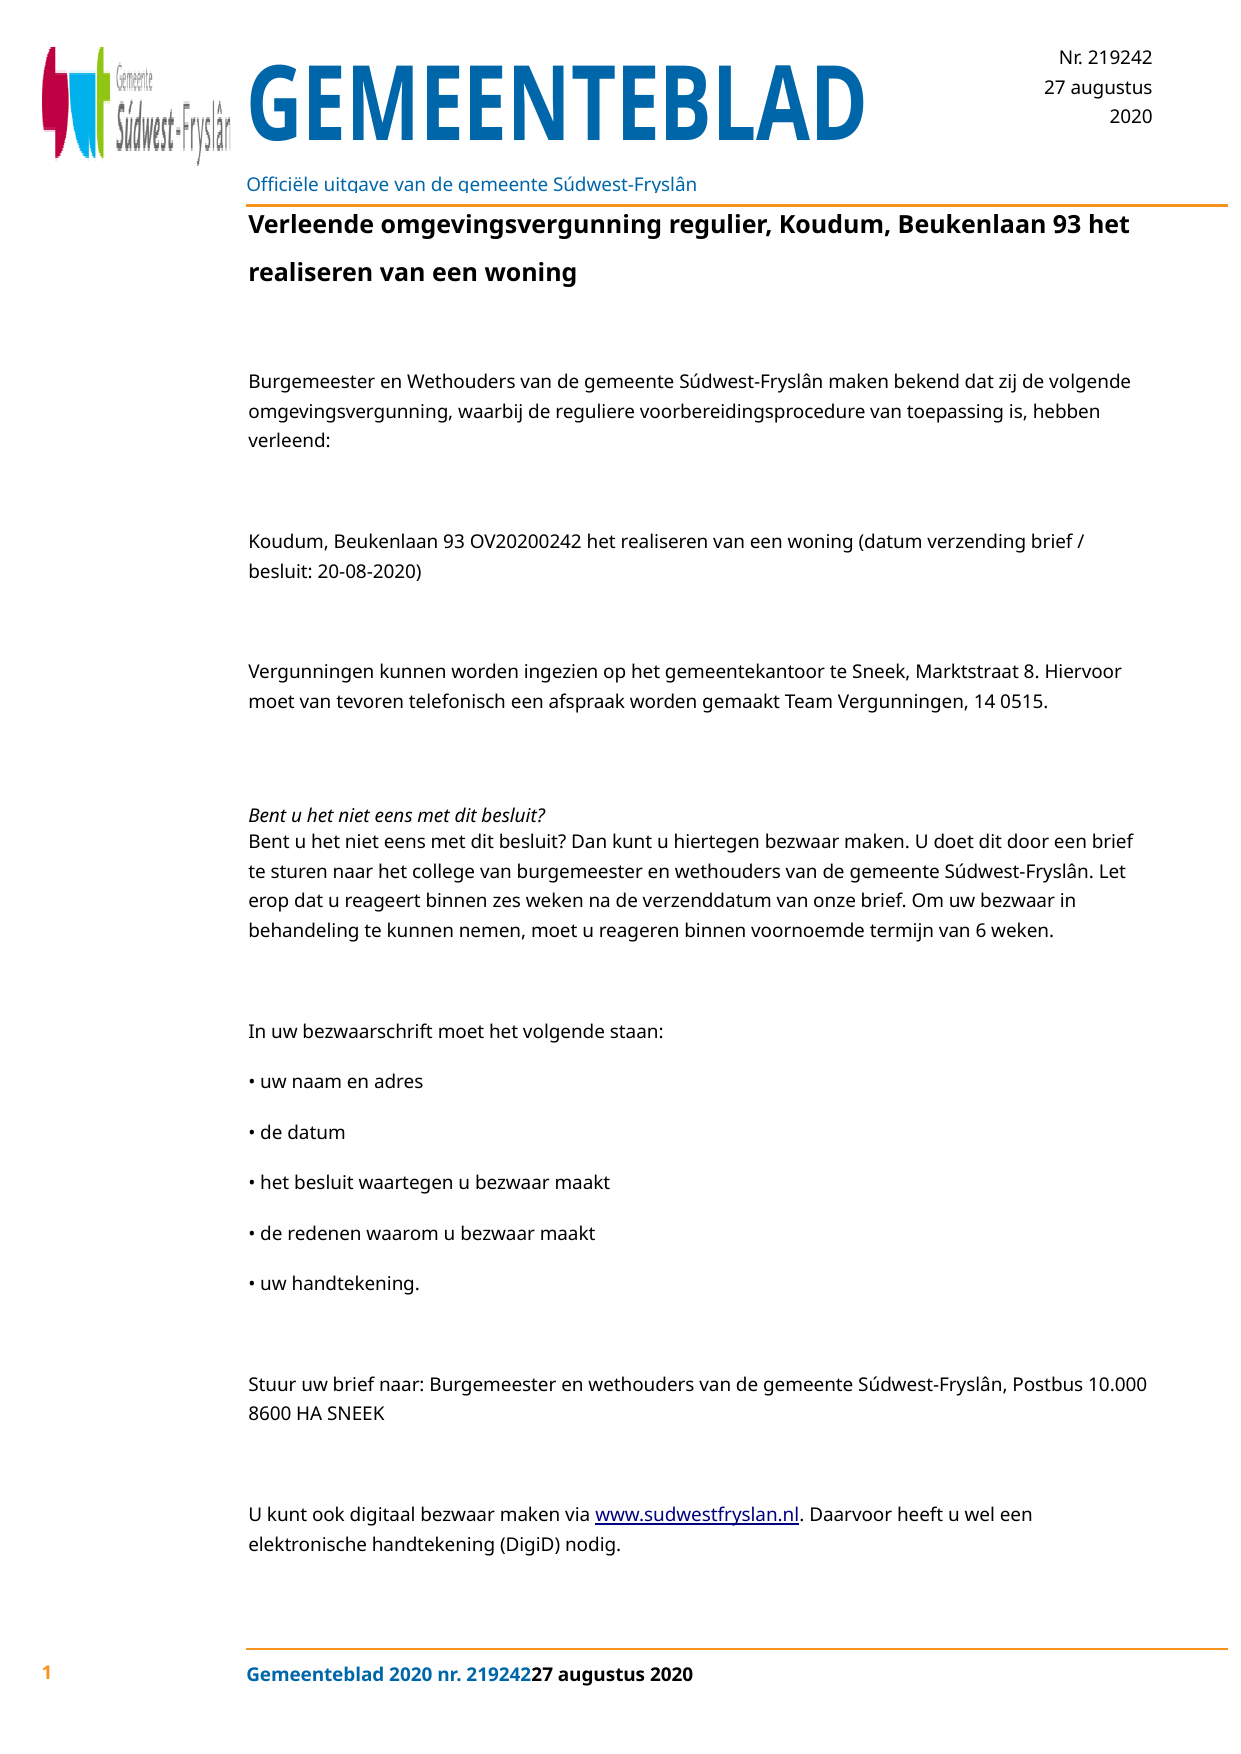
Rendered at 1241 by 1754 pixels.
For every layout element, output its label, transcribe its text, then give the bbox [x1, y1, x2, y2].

text Vergunningen kunnen worden ingezien op het gemeentekantoor te Sneek, Marktstraat 8. Hiervoor moet van tevoren telefonisch een afspraak worden gemaakt Team Vergunningen, 14 0515. [248, 659, 1152, 714]
text Koudum, Beukenlaan 93 OV20200242 het realiseren van een woning (datum verzending brief / besluit: 20-08-2020) [248, 528, 1152, 584]
text • de redenen waarom u bezwaar maakt [248, 1220, 1152, 1245]
text Bent u het niet eens met dit besluit? [248, 803, 1152, 828]
text • het besluit waartegen u bezwaar maakt [248, 1169, 1152, 1195]
picture [41, 47, 231, 172]
text Stuur uw brief naar: Burgemeester en wethouders van de gemeente Súdwest-Fryslân, Postbus 10.000 8600 HA SNEEK [248, 1371, 1152, 1426]
text • uw naam en adres [248, 1068, 1152, 1094]
text Bent u het niet eens met dit besluit? Dan kunt u hiertegen bezwaar maken. U doet dit door een brief te sturen naar het college van burgemeester en wethouders van de gemeente Súdwest-Fryslân. Let erop dat u reageert binnen zes weken na de verzenddatum van onze brief. Om uw bezwaar in behandeling te kunnen nemen, moet u reageren binnen voornoemde termijn van 6 weken. [248, 828, 1152, 943]
text In uw bezwaarschrift moet het volgende staan: [248, 1018, 1152, 1044]
text Burgemeester en Wethouders van de gemeente Súdwest-Fryslân maken bekend dat zij de volgende omgevingsvergunning, waarbij de reguliere voorbereidingsprocedure van toepassing is, hebben verleend: [248, 368, 1152, 453]
text • de datum [248, 1119, 1152, 1144]
text U kunt ook digitaal bezwaar maken via www.sudwestfryslan.nl. Daarvoor heeft u wel een elektronische handtekening (DigiD) nodig. [248, 1501, 1152, 1557]
text • uw handtekening. [248, 1270, 1152, 1296]
text Verleende omgevingsvergunning regulier, Koudum, Beukenlaan 93 het realiseren van een woning [248, 207, 1152, 288]
